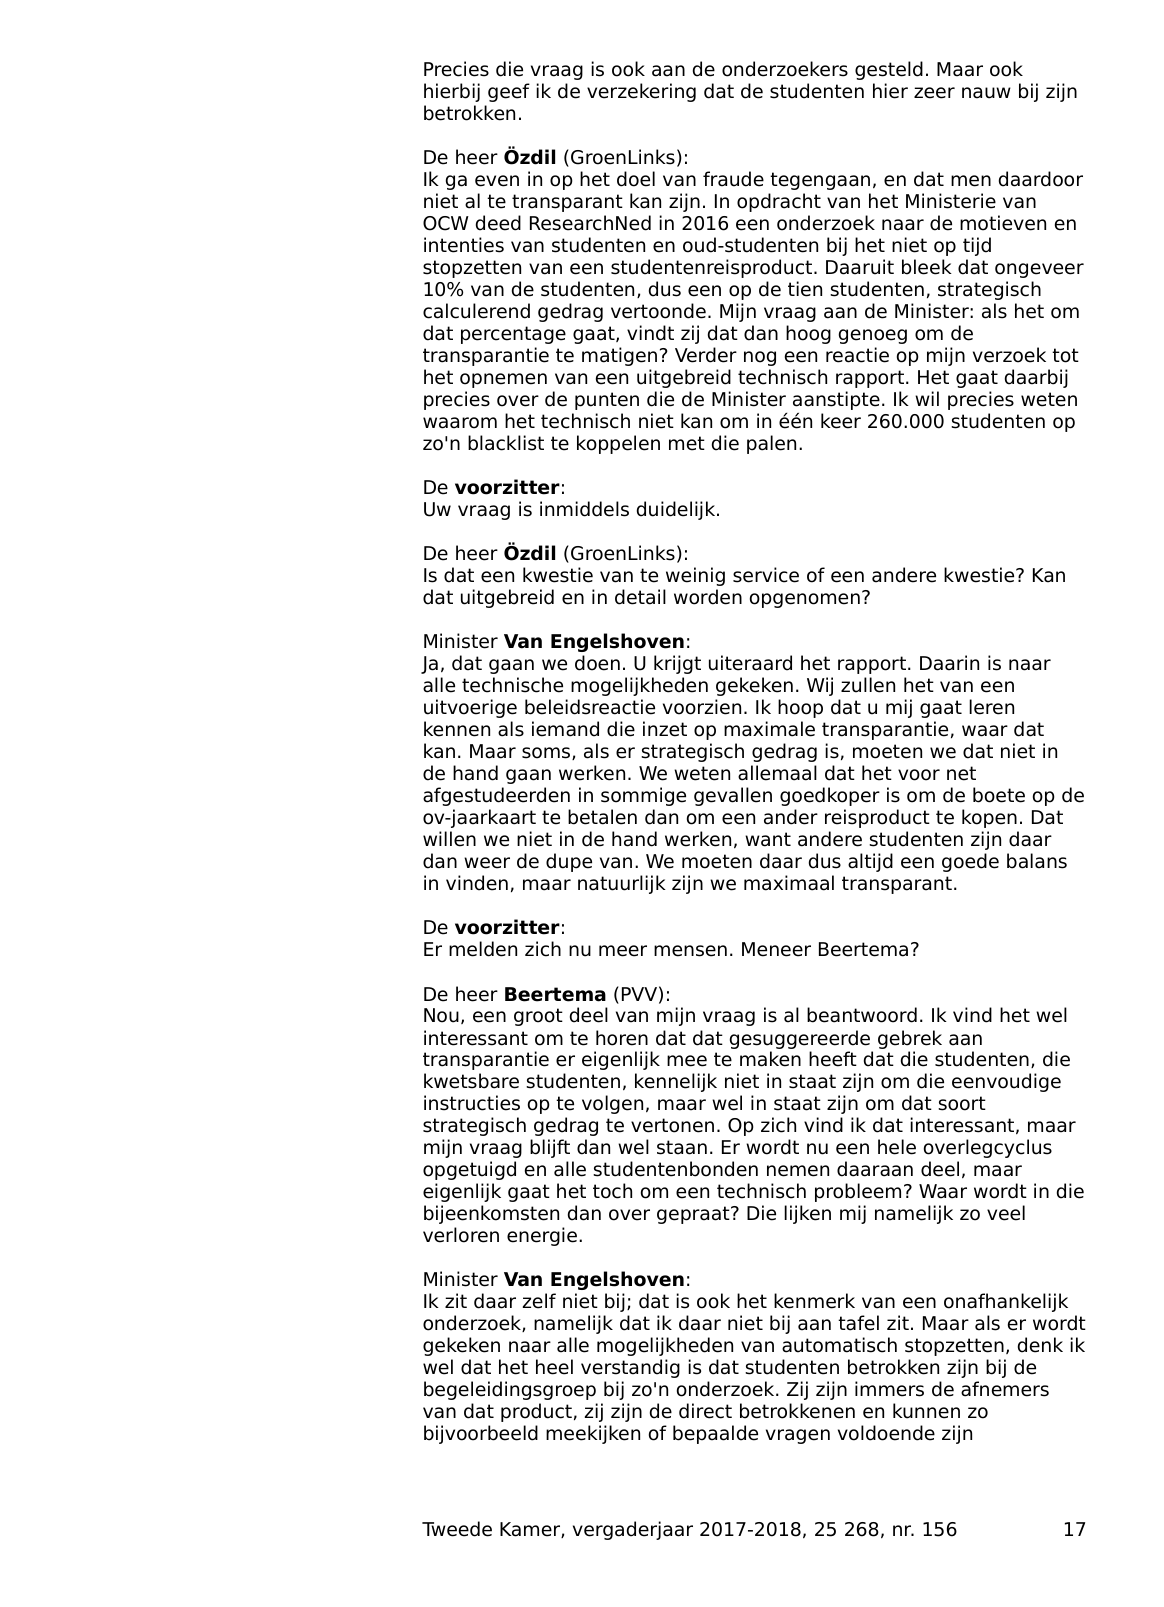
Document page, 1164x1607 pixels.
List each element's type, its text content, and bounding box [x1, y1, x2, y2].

text Ja, dat gaan we doen. U krijgt uiteraard het rapport. Daarin is naar alle technische mogelijkheden gekeken. Wij zullen het van een uitvoerige beleidsreactie voorzien. Ik hoop dat u mij gaat leren kennen als iemand die inzet op maximale transparantie, waar dat kan. Maar soms, als er strategisch gedrag is, moeten we dat niet in de hand gaan werken. We weten allemaal dat het voor net afgestudeerden in sommige gevallen goedkoper is om de boete op de ov-jaarkaart te betalen dan om een ander reisproduct te kopen. Dat willen we niet in de hand werken, want andere studenten zijn daar dan weer de dupe van. We moeten daar dus altijd een goede balans in vinden, maar natuurlijk zijn we maximaal transparant. [422, 653, 1087, 895]
text Precies die vraag is ook aan de onderzoekers gesteld. Maar ook hierbij geef ik de verzekering dat de studenten hier zeer nauw bij zijn betrokken. [422, 59, 1087, 125]
text Nou, een groot deel van mijn vraag is al beantwoord. Ik vind het wel interessant om te horen dat dat gesuggereerde gebrek aan transparantie er eigenlijk mee te maken heeft dat die studenten, die kwetsbare studenten, kennelijk niet in staat zijn om die eenvoudige instructies op te volgen, maar wel in staat zijn om dat soort strategisch gedrag te vertonen. Op zich vind ik dat interessant, maar mijn vraag blijft dan wel staan. Er wordt nu een hele overlegcyclus opgetuigd en alle studentenbonden nemen daaraan deel, maar eigenlijk gaat het toch om een technisch probleem? Waar wordt in die bijeenkomsten dan over gepraat? Die lijken mij namelijk zo veel verloren energie. [422, 1005, 1087, 1247]
text De voorzitter: [422, 477, 1087, 499]
text Uw vraag is inmiddels duidelijk. [422, 499, 1087, 521]
text Minister Van Engelshoven: [422, 1269, 1087, 1291]
text Minister Van Engelshoven: [422, 631, 1087, 653]
text Er melden zich nu meer mensen. Meneer Beertema? [422, 939, 1087, 961]
text De heer Özdil (GroenLinks): [422, 543, 1087, 565]
text Ik zit daar zelf niet bij; dat is ook het kenmerk van een onafhankelijk onderzoek, namelijk dat ik daar niet bij aan tafel zit. Maar als er wordt gekeken naar alle mogelijkheden van automatisch stopzetten, denk ik wel dat het heel verstandig is dat studenten betrokken zijn bij de begeleidingsgroep bij zo'n onderzoek. Zij zijn immers de afnemers van dat product, zij zijn de direct betrokkenen en kunnen zo bijvoorbeeld meekijken of bepaalde vragen voldoende zijn [422, 1291, 1087, 1445]
text Is dat een kwestie van te weinig service of een andere kwestie? Kan dat uitgebreid en in detail worden opgenomen? [422, 565, 1087, 609]
text De heer Beertema (PVV): [422, 983, 1087, 1005]
text De voorzitter: [422, 917, 1087, 939]
text Ik ga even in op het doel van fraude tegengaan, en dat men daardoor niet al te transparant kan zijn. In opdracht van het Ministerie van OCW deed ResearchNed in 2016 een onderzoek naar de motieven en intenties van studenten en oud-studenten bij het niet op tijd stopzetten van een studentenreisproduct. Daaruit bleek dat ongeveer 10% van de studenten, dus een op de tien studenten, strategisch calculerend gedrag vertoonde. Mijn vraag aan de Minister: als het om dat percentage gaat, vindt zij dat dan hoog genoeg om de transparantie te matigen? Verder nog een reactie op mijn verzoek tot het opnemen van een uitgebreid technisch rapport. Het gaat daarbij precies over de punten die de Minister aanstipte. Ik wil precies weten waarom het technisch niet kan om in één keer 260.000 studenten op zo'n blacklist te koppelen met die palen. [422, 169, 1087, 455]
text De heer Özdil (GroenLinks): [422, 147, 1087, 169]
